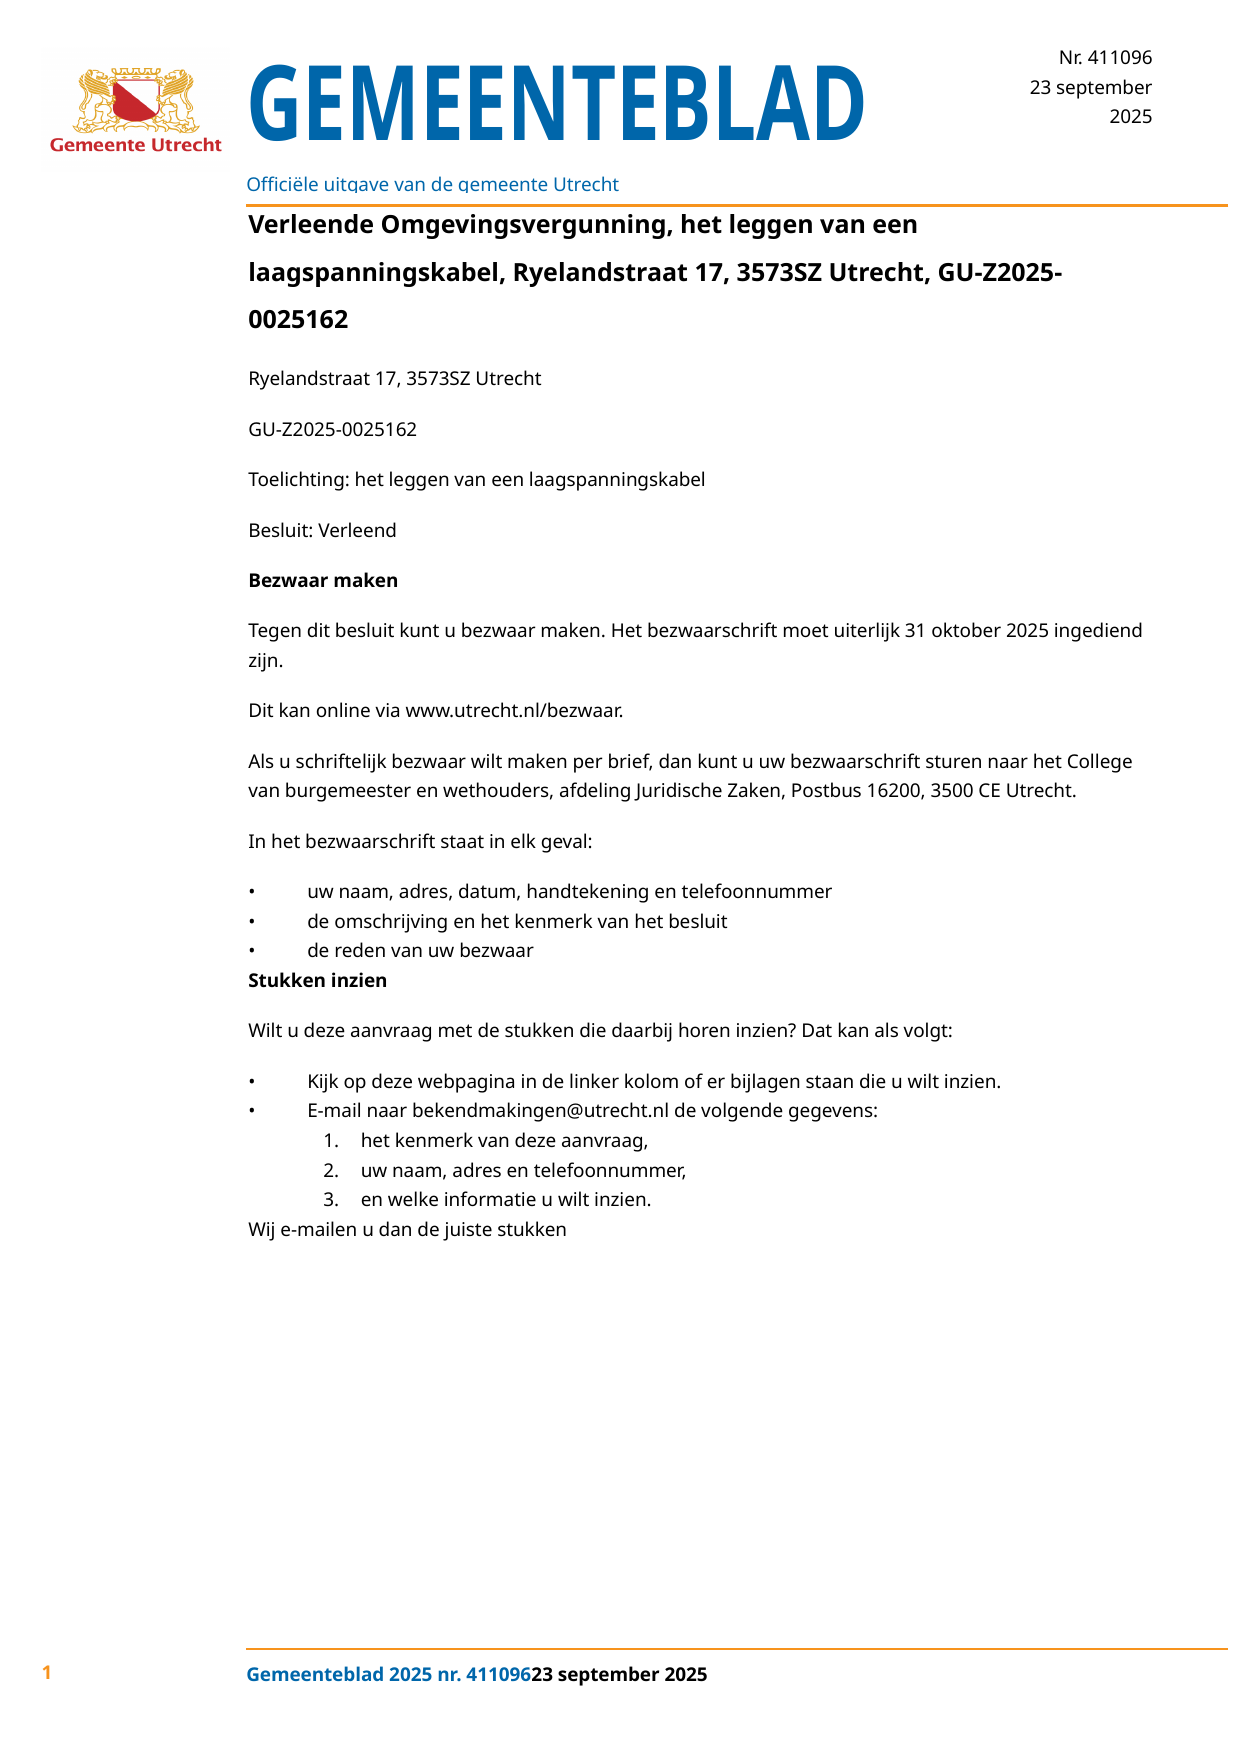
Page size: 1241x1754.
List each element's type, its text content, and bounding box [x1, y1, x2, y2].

text In het bezwaarschrift staat in elk geval: [248, 828, 1152, 854]
text Tegen dit besluit kunt u bezwaar maken. Het bezwaarschrift moet uiterlijk 31 oktober 2025 ingediend zijn. [248, 618, 1152, 673]
text Dit kan online via www.utrecht.nl/bezwaar. [248, 698, 1152, 723]
text Toelichting: het leggen van een laagspanningskabel [248, 466, 1152, 492]
text Verleende Omgevingsvergunning, het leggen van een laagspanningskabel, Ryelandstraat 17, 3573SZ Utrecht, GU-Z2025-0025162 [248, 207, 1152, 336]
list uw naam, adres en telefoonnummer, [323, 1157, 1152, 1182]
text GU-Z2025-0025162 [248, 416, 1152, 442]
text Stukken inzien [248, 967, 1152, 993]
text Ryelandstraat 17, 3573SZ Utrecht [248, 366, 1152, 391]
list en welke informatie u wilt inzien. [323, 1186, 1152, 1212]
list uw naam, adres, datum, handtekening en telefoonnummer [248, 878, 1152, 904]
list E-mail naar bekendmakingen@utrecht.nl de volgende gegevens: [248, 1098, 1152, 1123]
text Als u schriftelijk bezwaar wilt maken per brief, dan kunt u uw bezwaarschrift sturen naar het College van burgemeester en wethouders, afdeling Juridische Zaken, Postbus 16200, 3500 CE Utrecht. [248, 748, 1152, 803]
list de reden van uw bezwaar [248, 938, 1152, 963]
picture [41, 47, 231, 172]
text Wij e-mailen u dan de juiste stukken [248, 1216, 1152, 1242]
list Kijk op deze webpagina in de linker kolom of er bijlagen staan die u wilt inzien. [248, 1068, 1152, 1094]
text Bezwaar maken [248, 567, 1152, 593]
list de omschrijving en het kenmerk van het besluit [248, 908, 1152, 934]
text Wilt u deze aanvraag met de stukken die daarbij horen inzien? Dat kan als volgt: [248, 1018, 1152, 1043]
text Besluit: Verleend [248, 517, 1152, 542]
list het kenmerk van deze aanvraag, [323, 1127, 1152, 1153]
